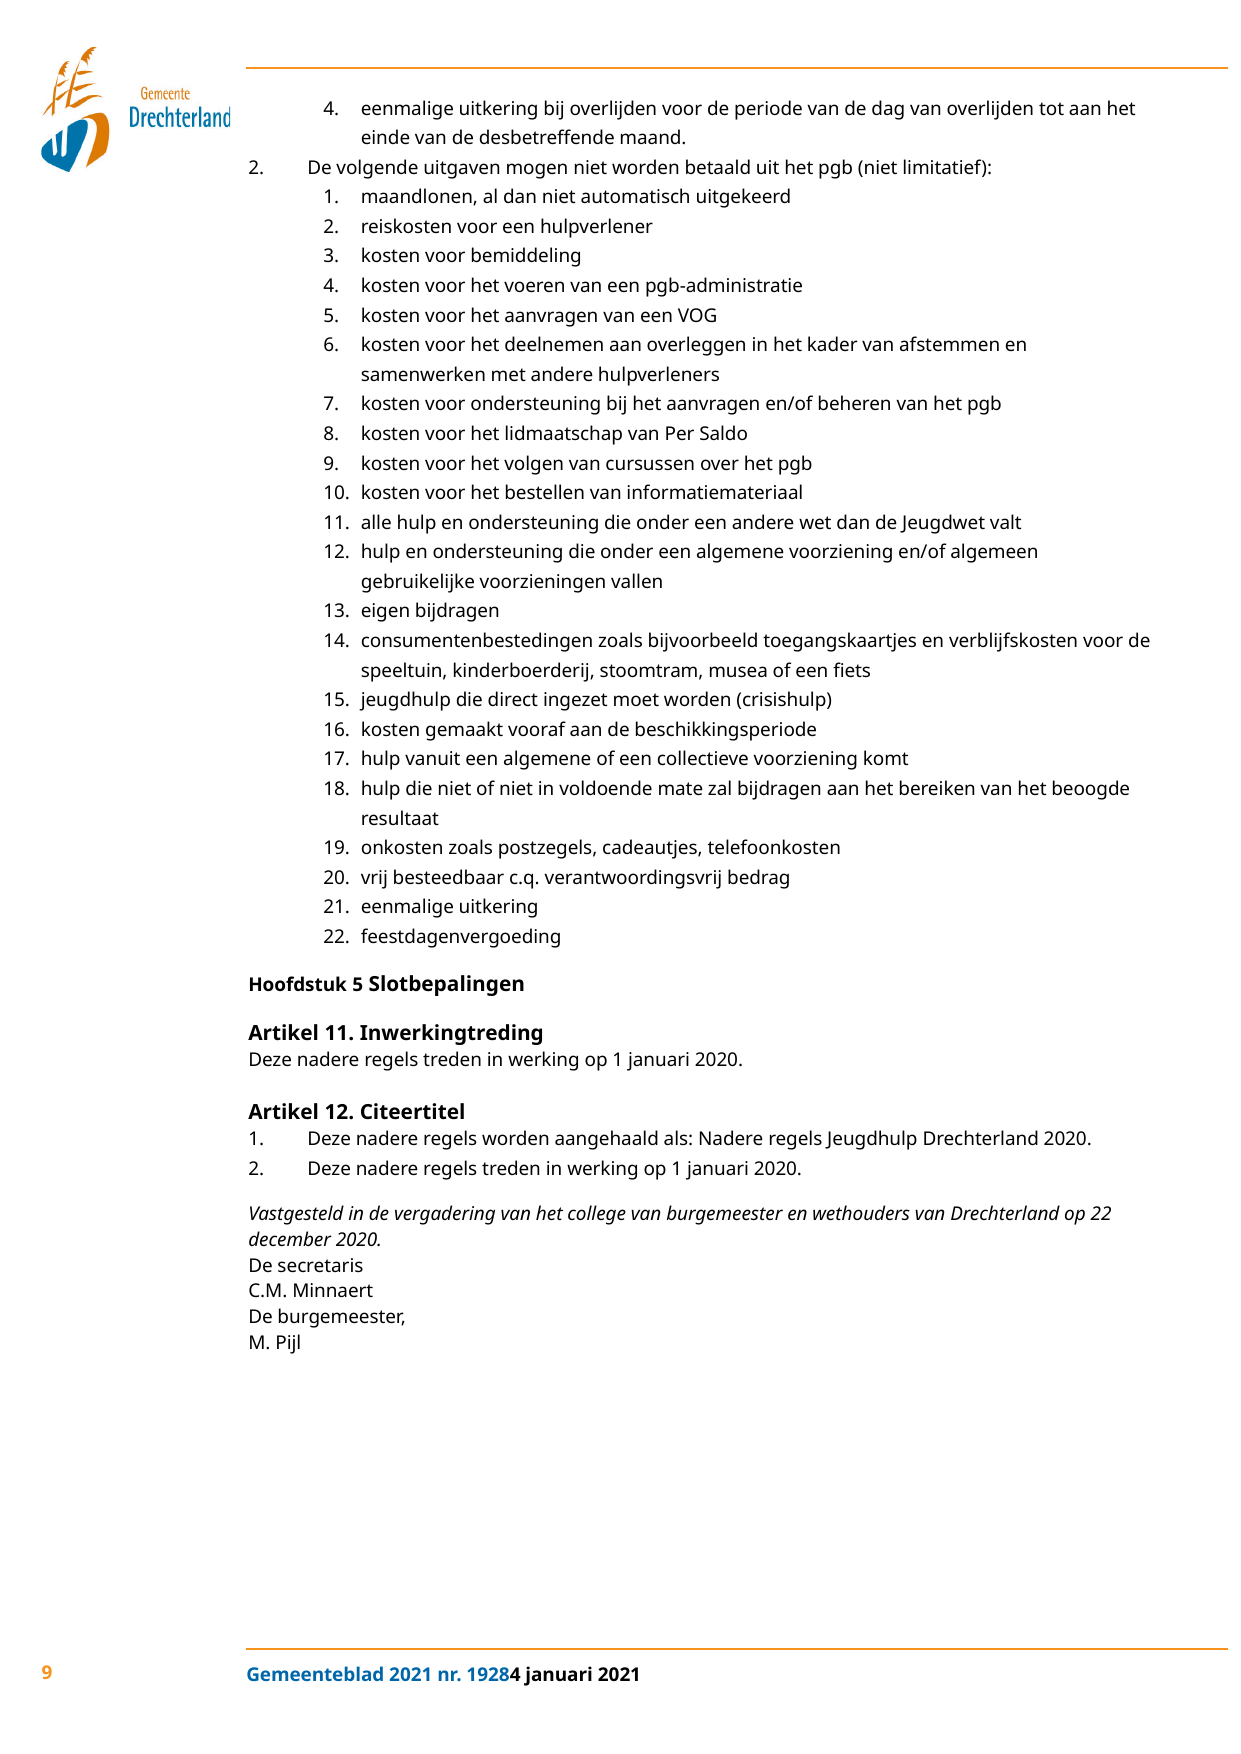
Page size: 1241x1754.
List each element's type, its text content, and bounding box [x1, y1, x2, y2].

picture [41, 158, 64, 172]
list kosten voor het volgen van cursussen over het pgb [323, 450, 1152, 476]
list consumentenbestedingen zoals bijvoorbeeld toegangskaartjes en verblijfskosten voor de speeltuin, kinderboerderij, stoomtram, musea of een fiets [323, 627, 1152, 683]
list kosten voor het deelnemen aan overleggen in het kader van afstemmen en samenwerken met andere hulpverleners [323, 331, 1152, 387]
list vrij besteedbaar c.q. verantwoordingsvrij bedrag [323, 864, 1152, 890]
list kosten voor het lidmaatschap van Per Saldo [323, 420, 1152, 446]
text De burgemeester, [248, 1303, 1152, 1329]
list maandlonen, al dan niet automatisch uitgekeerd [323, 183, 1152, 209]
text Vastgesteld in de vergadering van het college van burgemeester en wethouders van Drechterland op 22 december 2020. [248, 1201, 1152, 1252]
list feestdagenvergoeding [323, 923, 1152, 949]
list hulp vanuit een algemene of een collectieve voorziening komt [323, 746, 1152, 771]
list onkosten zoals postzegels, cadeautjes, telefoonkosten [323, 834, 1152, 860]
list hulp die niet of niet in voldoende mate zal bijdragen aan het bereiken van het beoogde resultaat [323, 775, 1152, 831]
list alle hulp en ondersteuning die onder een andere wet dan de Jeugdwet valt [323, 509, 1152, 535]
list kosten voor het bestellen van informatiemateriaal [323, 479, 1152, 505]
picture [226, 115, 231, 124]
list eenmalige uitkering bij overlijden voor de periode van de dag van overlijden tot aan het einde van de desbetreffende maand. [323, 95, 1152, 150]
list kosten voor bemiddeling [323, 243, 1152, 268]
text Hoofdstuk 5 Slotbepalingen [248, 969, 1152, 997]
text C.M. Minnaert [248, 1278, 1152, 1303]
list kosten voor het voeren van een pgb-administratie [323, 272, 1152, 298]
list Deze nadere regels treden in werking op 1 januari 2020. [248, 1155, 1152, 1181]
list jeugdhulp die direct ingezet moet worden (crisishulp) [323, 686, 1152, 712]
text De secretaris [248, 1252, 1152, 1278]
picture [41, 47, 231, 172]
list kosten voor het aanvragen van een VOG [323, 302, 1152, 328]
list eigen bijdragen [323, 598, 1152, 623]
list Deze nadere regels worden aangehaald als: Nadere regels Jeugdhulp Drechterland 2020. [248, 1125, 1152, 1151]
list kosten voor ondersteuning bij het aanvragen en/of beheren van het pgb [323, 391, 1152, 416]
list eenmalige uitkering [323, 893, 1152, 919]
list reiskosten voor een hulpverlener [323, 213, 1152, 239]
text Artikel 11. Inwerkingtreding [248, 1018, 1152, 1046]
list kosten gemaakt vooraf aan de beschikkingsperiode [323, 716, 1152, 742]
text Deze nadere regels treden in werking op 1 januari 2020. [248, 1046, 1152, 1072]
list hulp en ondersteuning die onder een algemene voorziening en/of algemeen gebruikelijke voorzieningen vallen [323, 538, 1152, 594]
text M. Pijl [248, 1329, 1152, 1355]
list De volgende uitgaven mogen niet worden betaald uit het pgb (niet limitatief): [248, 154, 1152, 180]
text Artikel 12. Citeertitel [248, 1097, 1152, 1125]
